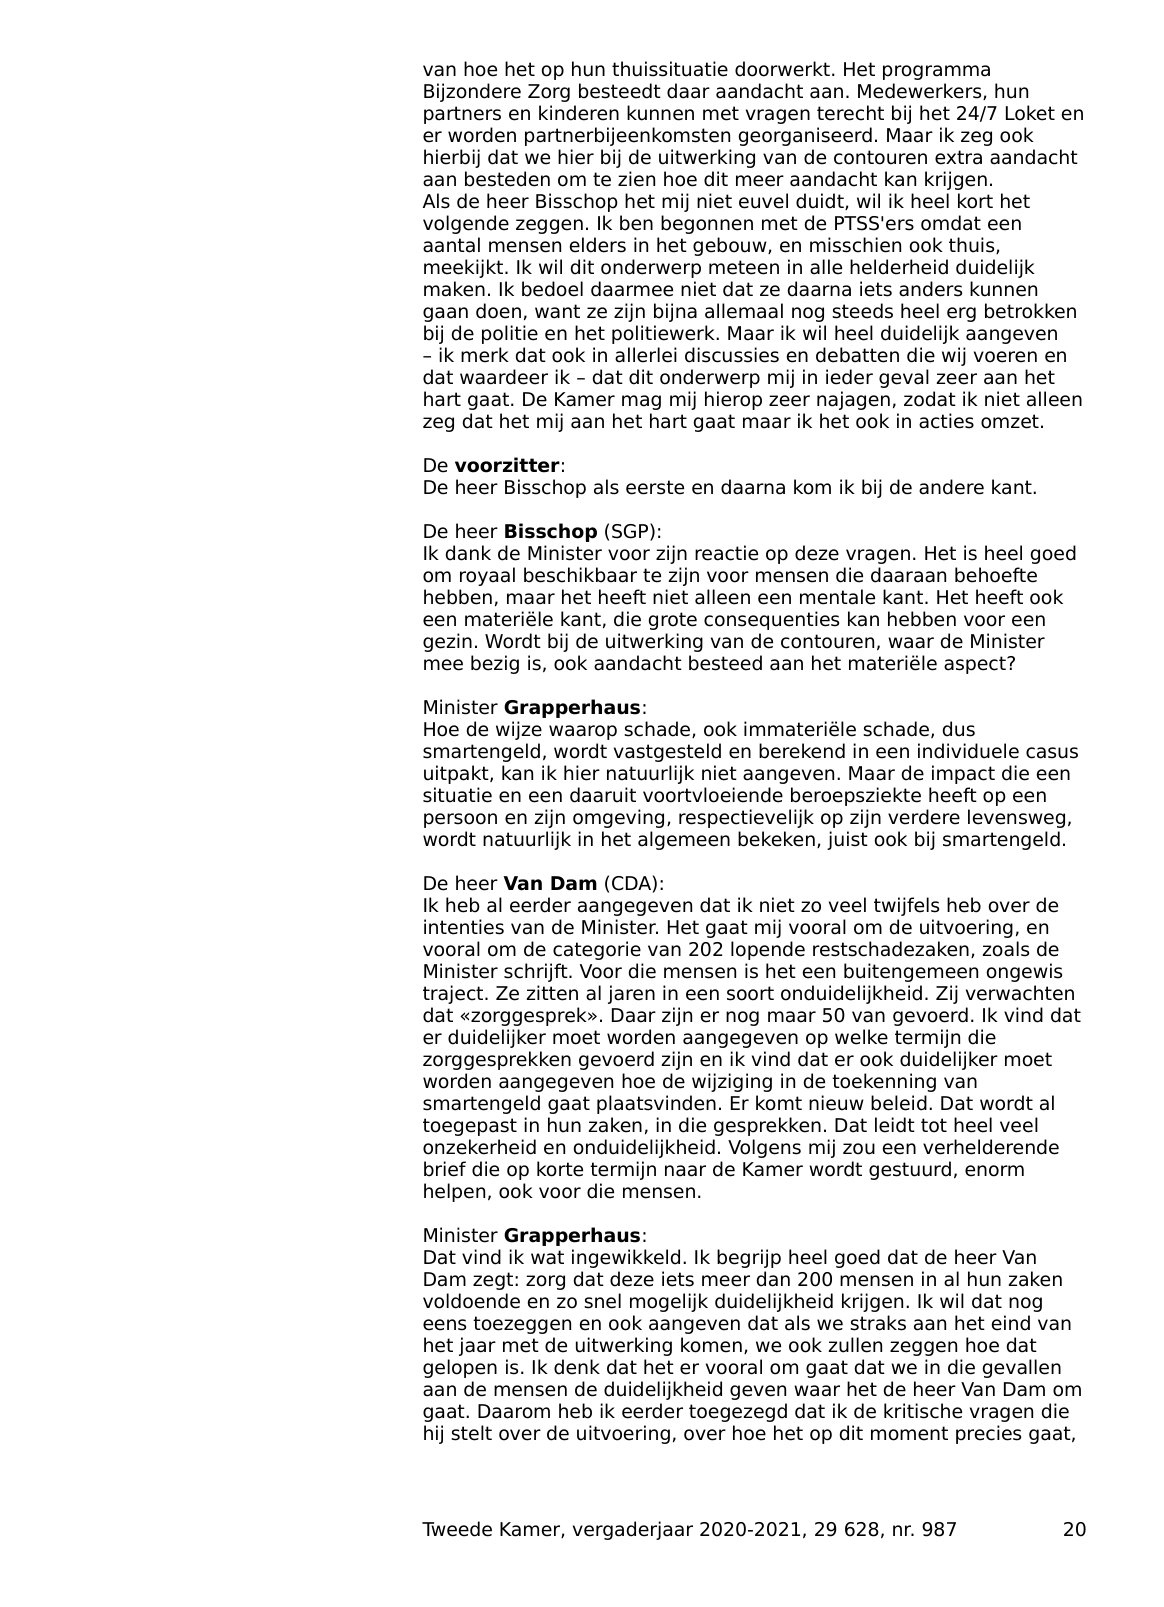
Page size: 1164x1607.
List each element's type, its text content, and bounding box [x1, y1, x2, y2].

text Minister Grapperhaus: [422, 1225, 1087, 1247]
text Als de heer Bisschop het mij niet euvel duidt, wil ik heel kort het volgende zeggen. Ik ben begonnen met de PTSS'ers omdat een aantal mensen elders in het gebouw, en misschien ook thuis, meekijkt. Ik wil dit onderwerp meteen in alle helderheid duidelijk maken. Ik bedoel daarmee niet dat ze daarna iets anders kunnen gaan doen, want ze zijn bijna allemaal nog steeds heel erg betrokken bij de politie en het politiewerk. Maar ik wil heel duidelijk aangeven – ik merk dat ook in allerlei discussies en debatten die wij voeren en dat waardeer ik – dat dit onderwerp mij in ieder geval zeer aan het hart gaat. De Kamer mag mij hierop zeer najagen, zodat ik niet alleen zeg dat het mij aan het hart gaat maar ik het ook in acties omzet. [422, 191, 1087, 433]
text De heer Van Dam (CDA): [422, 873, 1087, 895]
text De heer Bisschop (SGP): [422, 521, 1087, 543]
text De heer Bisschop als eerste en daarna kom ik bij de andere kant. [422, 477, 1087, 499]
text Dat vind ik wat ingewikkeld. Ik begrijp heel goed dat de heer Van Dam zegt: zorg dat deze iets meer dan 200 mensen in al hun zaken voldoende en zo snel mogelijk duidelijkheid krijgen. Ik wil dat nog eens toezeggen en ook aangeven dat als we straks aan het eind van het jaar met de uitwerking komen, we ook zullen zeggen hoe dat gelopen is. Ik denk dat het er vooral om gaat dat we in die gevallen aan de mensen de duidelijkheid geven waar het de heer Van Dam om gaat. Daarom heb ik eerder toegezegd dat ik de kritische vragen die hij stelt over de uitvoering, over hoe het op dit moment precies gaat, [422, 1247, 1087, 1445]
text Ik heb al eerder aangegeven dat ik niet zo veel twijfels heb over de intenties van de Minister. Het gaat mij vooral om de uitvoering, en vooral om de categorie van 202 lopende restschadezaken, zoals de Minister schrijft. Voor die mensen is het een buitengemeen ongewis traject. Ze zitten al jaren in een soort onduidelijkheid. Zij verwachten dat «zorggesprek». Daar zijn er nog maar 50 van gevoerd. Ik vind dat er duidelijker moet worden aangegeven op welke termijn die zorggesprekken gevoerd zijn en ik vind dat er ook duidelijker moet worden aangegeven hoe de wijziging in de toekenning van smartengeld gaat plaatsvinden. Er komt nieuw beleid. Dat wordt al toegepast in hun zaken, in die gesprekken. Dat leidt tot heel veel onzekerheid en onduidelijkheid. Volgens mij zou een verhelderende brief die op korte termijn naar de Kamer wordt gestuurd, enorm helpen, ook voor die mensen. [422, 895, 1087, 1203]
text De voorzitter: [422, 455, 1087, 477]
text Hoe de wijze waarop schade, ook immateriële schade, dus smartengeld, wordt vastgesteld en berekend in een individuele casus uitpakt, kan ik hier natuurlijk niet aangeven. Maar de impact die een situatie en een daaruit voortvloeiende beroepsziekte heeft op een persoon en zijn omgeving, respectievelijk op zijn verdere levensweg, wordt natuurlijk in het algemeen bekeken, juist ook bij smartengeld. [422, 719, 1087, 851]
text Ik dank de Minister voor zijn reactie op deze vragen. Het is heel goed om royaal beschikbaar te zijn voor mensen die daaraan behoefte hebben, maar het heeft niet alleen een mentale kant. Het heeft ook een materiële kant, die grote consequenties kan hebben voor een gezin. Wordt bij de uitwerking van de contouren, waar de Minister mee bezig is, ook aandacht besteed aan het materiële aspect? [422, 543, 1087, 675]
text Minister Grapperhaus: [422, 697, 1087, 719]
text van hoe het op hun thuissituatie doorwerkt. Het programma Bijzondere Zorg besteedt daar aandacht aan. Medewerkers, hun partners en kinderen kunnen met vragen terecht bij het 24/7 Loket en er worden partnerbijeenkomsten georganiseerd. Maar ik zeg ook hierbij dat we hier bij de uitwerking van de contouren extra aandacht aan besteden om te zien hoe dit meer aandacht kan krijgen. [422, 59, 1087, 191]
